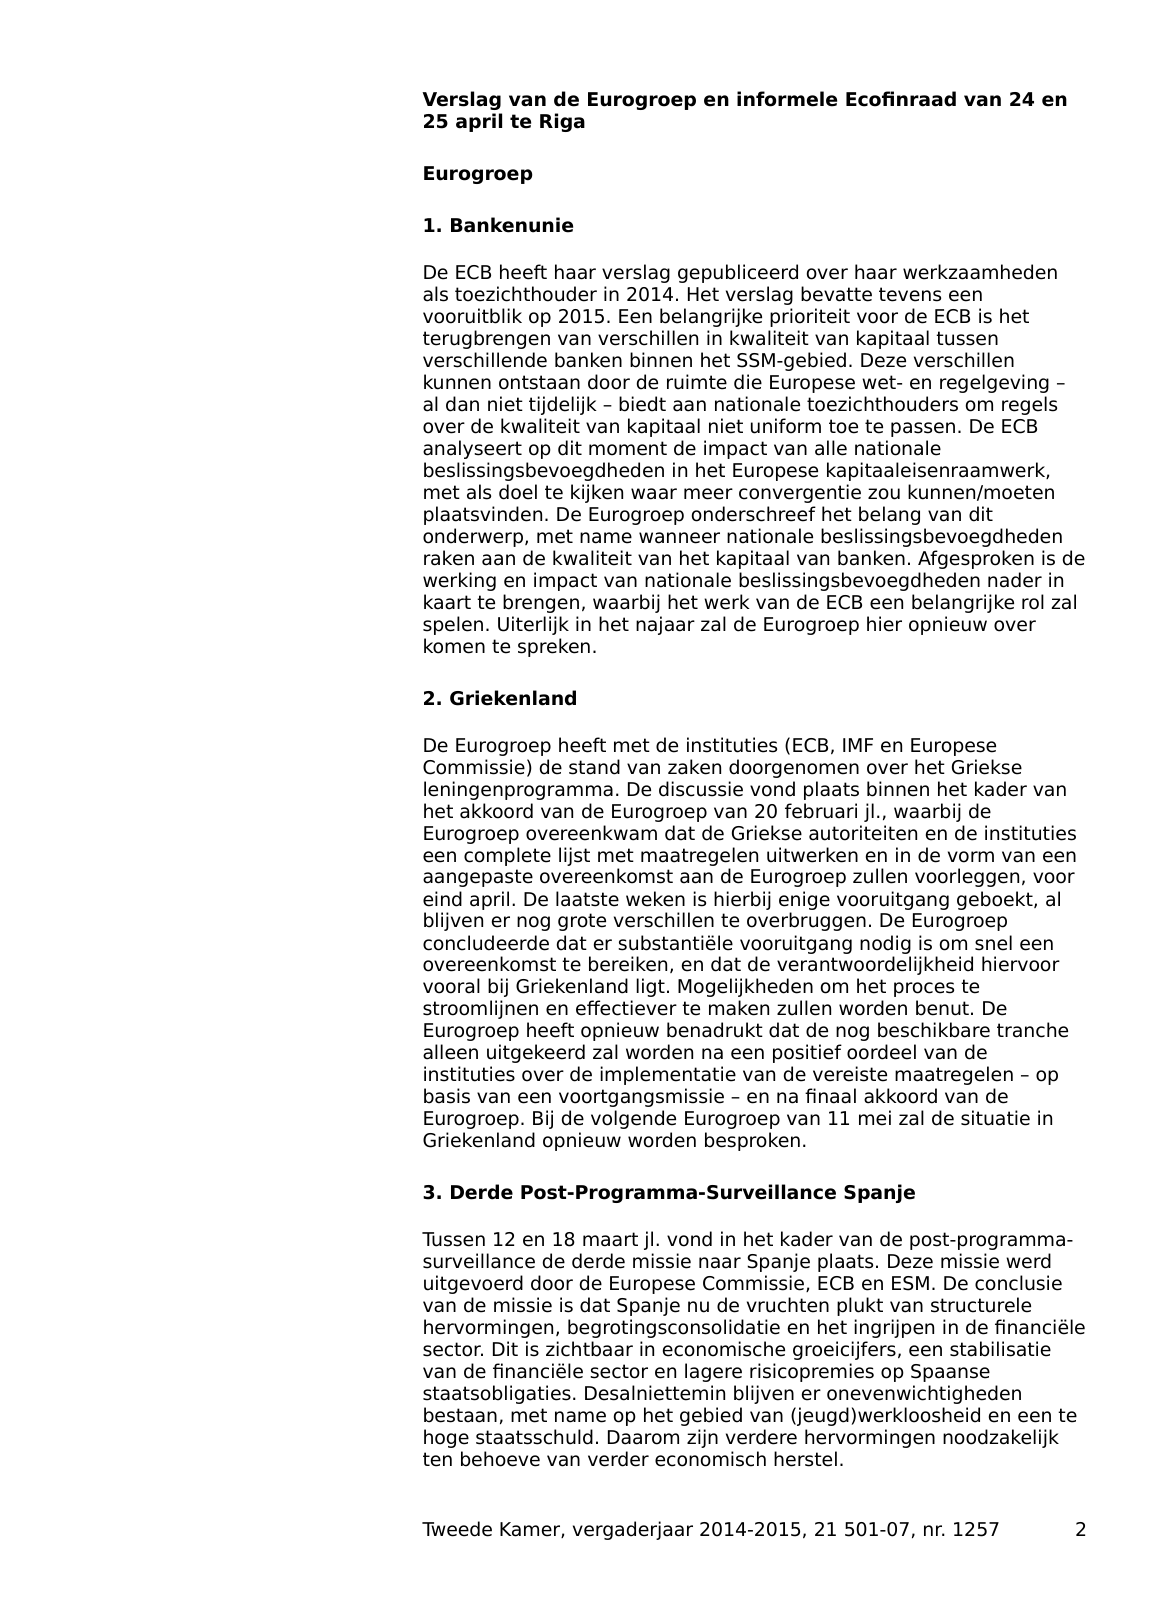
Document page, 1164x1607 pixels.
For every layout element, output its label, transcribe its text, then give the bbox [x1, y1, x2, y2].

subtitle 2. Griekenland [422, 688, 1087, 709]
text De ECB heeft haar verslag gepubliceerd over haar werkzaamheden als toezichthouder in 2014. Het verslag bevatte tevens een vooruitblik op 2015. Een belangrijke prioriteit voor de ECB is het terugbrengen van verschillen in kwaliteit van kapitaal tussen verschillende banken binnen het SSM-gebied. Deze verschillen kunnen ontstaan door de ruimte die Europese wet- en regelgeving – al dan niet tijdelijk – biedt aan nationale toezichthouders om regels over de kwaliteit van kapitaal niet uniform toe te passen. De ECB analyseert op dit moment de impact van alle nationale beslissingsbevoegdheden in het Europese kapitaaleisenraamwerk, met als doel te kijken waar meer convergentie zou kunnen/moeten plaatsvinden. De Eurogroep onderschreef het belang van dit onderwerp, met name wanneer nationale beslissingsbevoegdheden raken aan de kwaliteit van het kapitaal van banken. Afgesproken is de werking en impact van nationale beslissingsbevoegdheden nader in kaart te brengen, waarbij het werk van de ECB een belangrijke rol zal spelen. Uiterlijk in het najaar zal de Eurogroep hier opnieuw over komen te spreken. [422, 262, 1087, 658]
subtitle Eurogroep [422, 163, 1087, 185]
text De Eurogroep heeft met de instituties (ECB, IMF en Europese Commissie) de stand van zaken doorgenomen over het Griekse leningenprogramma. De discussie vond plaats binnen het kader van het akkoord van de Eurogroep van 20 februari jl., waarbij de Eurogroep overeenkwam dat de Griekse autoriteiten en de instituties een complete lijst met maatregelen uitwerken en in de vorm van een aangepaste overeenkomst aan de Eurogroep zullen voorleggen, voor eind april. De laatste weken is hierbij enige vooruitgang geboekt, al blijven er nog grote verschillen te overbruggen. De Eurogroep concludeerde dat er substantiële vooruitgang nodig is om snel een overeenkomst te bereiken, en dat de verantwoordelijkheid hiervoor vooral bij Griekenland ligt. Mogelijkheden om het proces te stroomlijnen en effectiever te maken zullen worden benut. De Eurogroep heeft opnieuw benadrukt dat de nog beschikbare tranche alleen uitgekeerd zal worden na een positief oordeel van de instituties over de implementatie van de vereiste maatregelen – op basis van een voortgangsmissie – en na finaal akkoord van de Eurogroep. Bij de volgende Eurogroep van 11 mei zal de situatie in Griekenland opnieuw worden besproken. [422, 734, 1087, 1152]
subtitle 1. Bankenunie [422, 215, 1087, 237]
subtitle 3. Derde Post-Programma-Surveillance Spanje [422, 1182, 1087, 1204]
subtitle Verslag van de Eurogroep en informele Ecofinraad van 24 en 25 april te Riga [422, 89, 1087, 133]
text Tussen 12 en 18 maart jl. vond in het kader van de post-programma-surveillance de derde missie naar Spanje plaats. Deze missie werd uitgevoerd door de Europese Commissie, ECB en ESM. De conclusie van de missie is dat Spanje nu de vruchten plukt van structurele hervormingen, begrotingsconsolidatie en het ingrijpen in de financiële sector. Dit is zichtbaar in economische groeicijfers, een stabilisatie van de financiële sector en lagere risicopremies op Spaanse staatsobligaties. Desalniettemin blijven er onevenwichtigheden bestaan, met name op het gebied van (jeugd)werkloosheid en een te hoge staatsschuld. Daarom zijn verdere hervormingen noodzakelijk ten behoeve van verder economisch herstel. [422, 1229, 1087, 1471]
